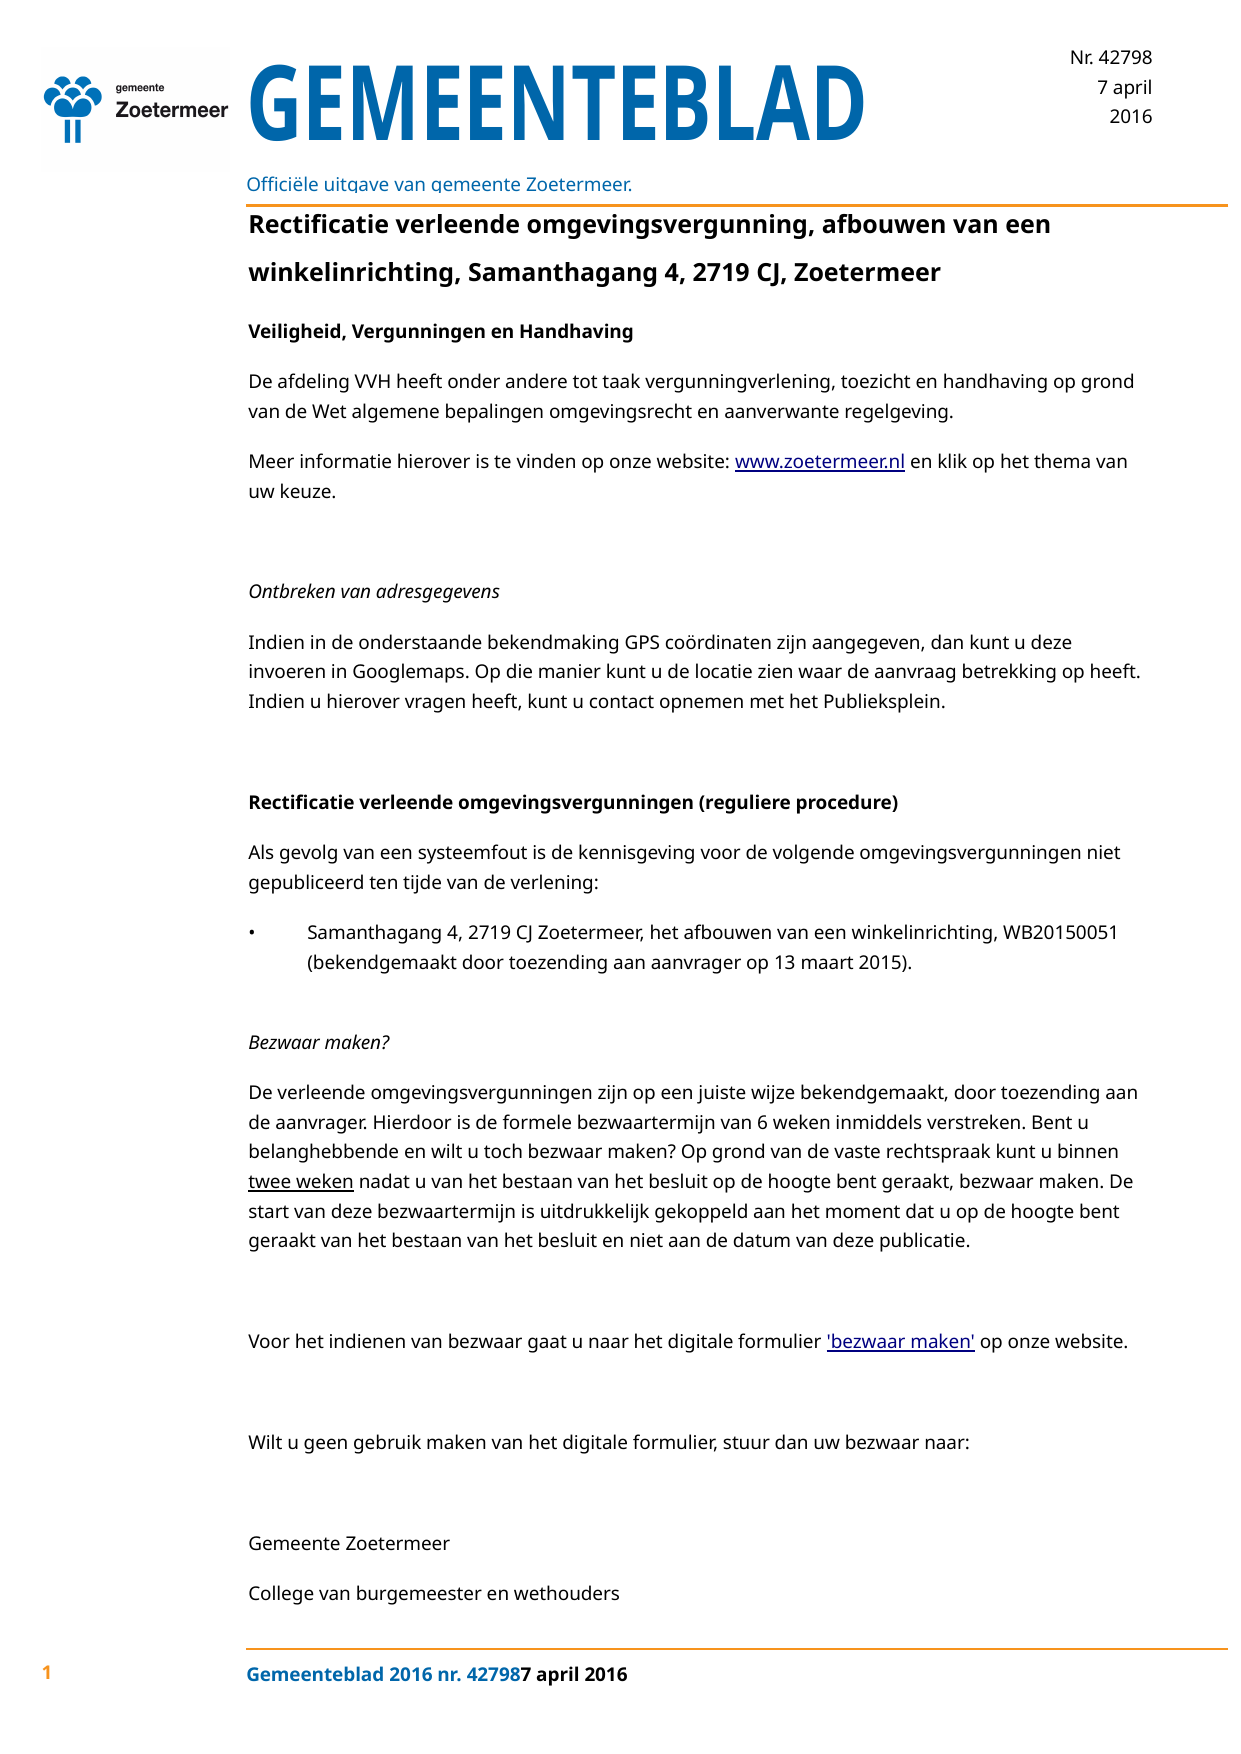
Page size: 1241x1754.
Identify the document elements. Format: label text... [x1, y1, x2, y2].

text Rectificatie verleende omgevingsvergunningen (reguliere procedure) [248, 789, 1152, 815]
text Indien in de onderstaande bekendmaking GPS coördinaten zijn aangegeven, dan kunt u deze invoeren in Googlemaps. Op die manier kunt u de locatie zien waar de aanvraag betrekking op heeft. Indien u hierover vragen heeft, kunt u contact opnemen met het Publieksplein. [248, 629, 1152, 714]
text De afdeling VVH heeft onder andere tot taak vergunningverlening, toezicht en handhaving op grond van de Wet algemene bepalingen omgevingsrecht en aanverwante regelgeving. [248, 368, 1152, 424]
text De verleende omgevingsvergunningen zijn op een juiste wijze bekendgemaakt, door toezending aan de aanvrager. Hierdoor is de formele bezwaartermijn van 6 weken inmiddels verstreken. Bent u belanghebbende en wilt u toch bezwaar maken? Op grond van de vaste rechtspraak kunt u binnen twee weken nadat u van het bestaan van het besluit op de hoogte bent geraakt, bezwaar maken. De start van deze bezwaartermijn is uitdrukkelijk gekoppeld aan het moment dat u op de hoogte bent geraakt van het bestaan van het besluit en niet aan de datum van deze publicatie. [248, 1079, 1152, 1253]
text College van burgemeester en wethouders [248, 1580, 1152, 1606]
text Wilt u geen gebruik maken van het digitale formulier, stuur dan uw bezwaar naar: [248, 1429, 1152, 1455]
list Samanthagang 4, 2719 CJ Zoetermeer, het afbouwen van een winkelinrichting, WB20150051 (bekendgemaakt door toezending aan aanvrager op 13 maart 2015). [248, 919, 1152, 975]
text Ontbreken van adresgegevens [248, 579, 1152, 604]
text Gemeente Zoetermeer [248, 1530, 1152, 1556]
text Als gevolg van een systeemfout is de kennisgeving voor de volgende omgevingsvergunningen niet gepubliceerd ten tijde van de verlening: [248, 839, 1152, 895]
text Bezwaar maken? [248, 1029, 1152, 1055]
text Veiligheid, Vergunningen en Handhaving [248, 318, 1152, 344]
text Voor het indienen van bezwaar gaat u naar het digitale formulier 'bezwaar maken' op onze website. [248, 1328, 1152, 1354]
text Meer informatie hierover is te vinden op onze website: www.zoetermeer.nl en klik op het thema van uw keuze. [248, 448, 1152, 504]
text Rectificatie verleende omgevingsvergunning, afbouwen van een winkelinrichting, Samanthagang 4, 2719 CJ, Zoetermeer [248, 207, 1152, 288]
picture [41, 47, 231, 172]
